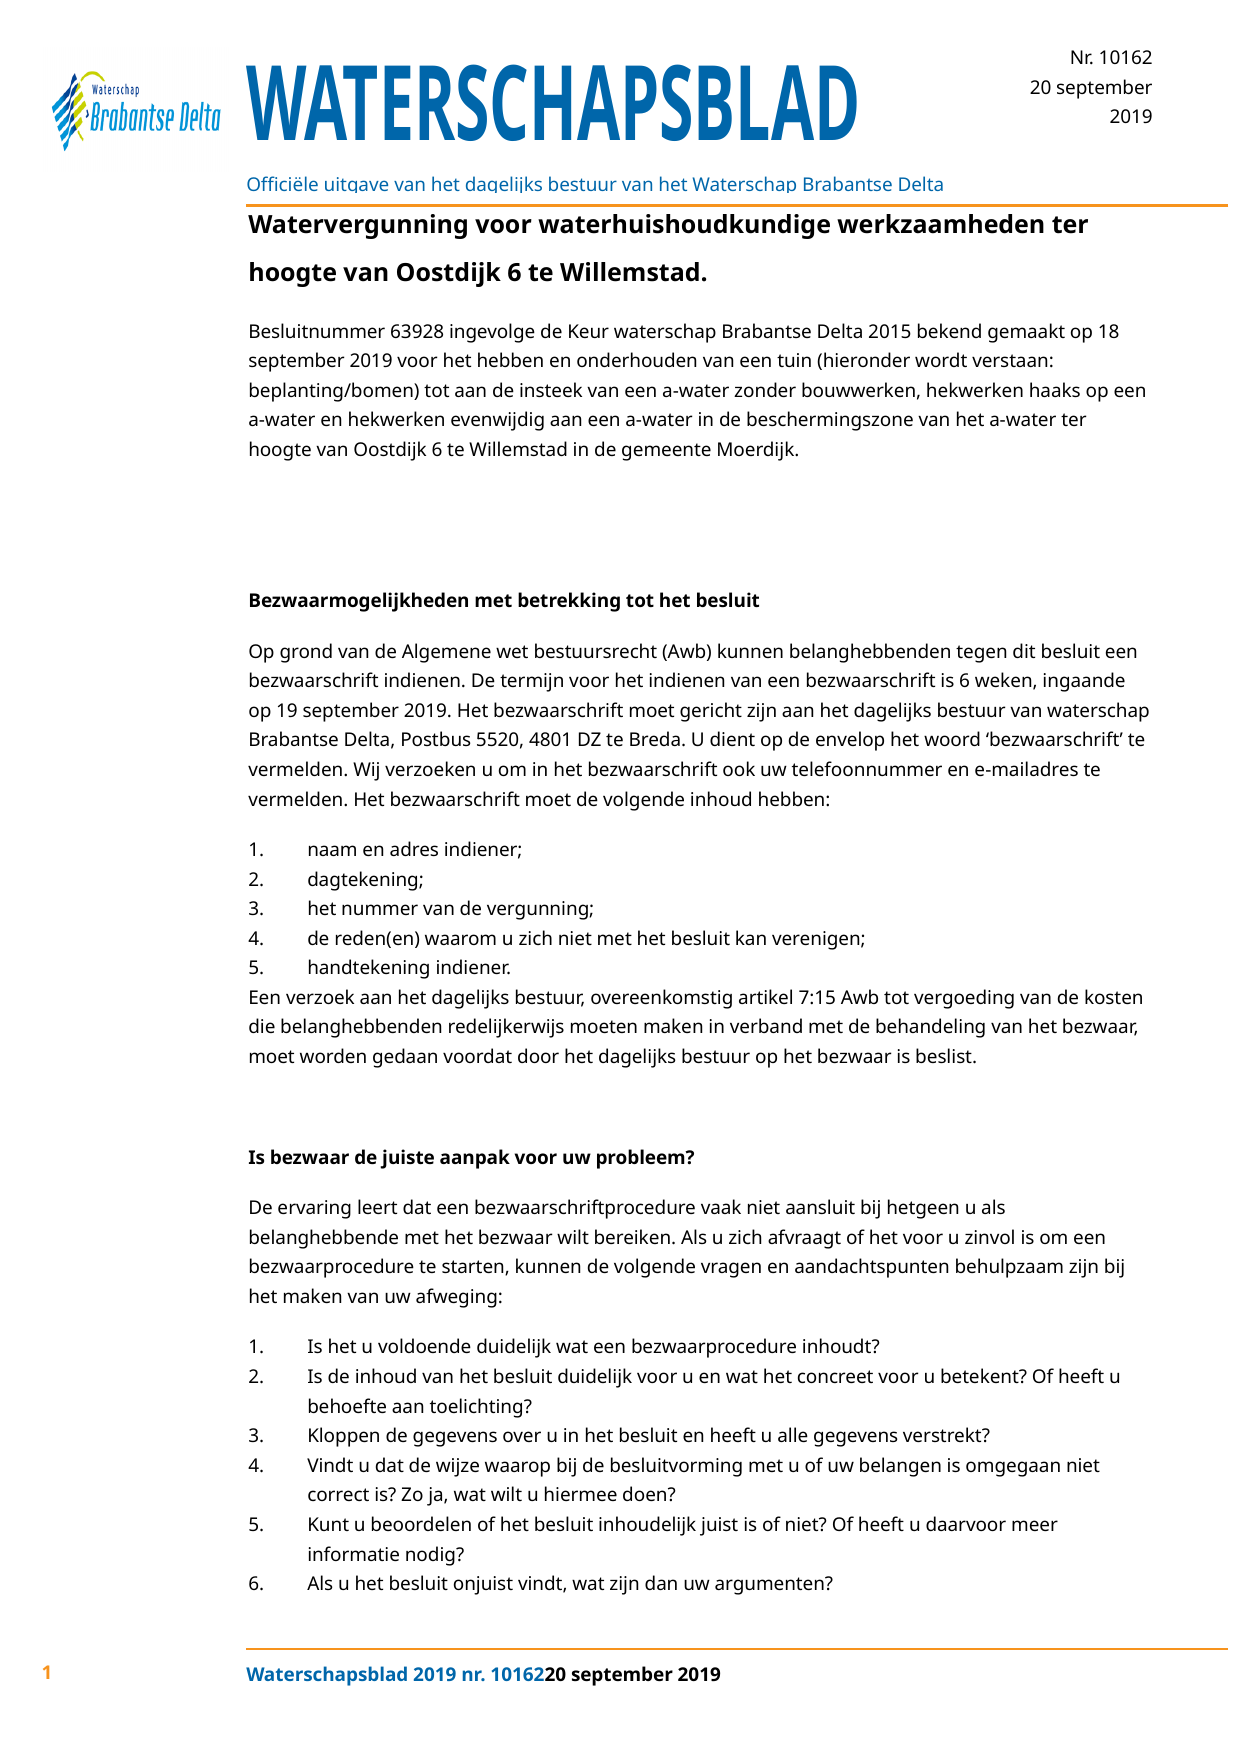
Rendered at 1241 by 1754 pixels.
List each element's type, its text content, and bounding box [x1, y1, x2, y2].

list Vindt u dat de wijze waarop bij de besluitvorming met u of uw belangen is omgegaan niet correct is? Zo ja, wat wilt u hiermee doen? [248, 1452, 1152, 1507]
text De ervaring leert dat een bezwaarschriftprocedure vaak niet aansluit bij hetgeen u als belanghebbende met het bezwaar wilt bereiken. Als u zich afvraagt of het voor u zinvol is om een bezwaarprocedure te starten, kunnen de volgende vragen en aandachtspunten behulpzaam zijn bij het maken van uw afweging: [248, 1194, 1152, 1309]
list Is het u voldoende duidelijk wat een bezwaarprocedure inhoudt? [248, 1334, 1152, 1359]
list handtekening indiener. [248, 954, 1152, 980]
text Watervergunning voor waterhuishoudkundige werkzaamheden ter hoogte van Oostdijk 6 te Willemstad. [248, 207, 1152, 288]
text Besluitnummer 63928 ingevolge de Keur waterschap Brabantse Delta 2015 bekend gemaakt op 18 september 2019 voor het hebben en onderhouden van een tuin (hieronder wordt verstaan: beplanting/bomen) tot aan de insteek van een a-water zonder bouwwerken, hekwerken haaks op een a-water en hekwerken evenwijdig aan een a-water in de beschermingszone van het a-water ter hoogte van Oostdijk 6 te Willemstad in de gemeente Moerdijk. [248, 318, 1152, 462]
list het nummer van de vergunning; [248, 895, 1152, 921]
list Kloppen de gegevens over u in het besluit en heeft u alle gegevens verstrekt? [248, 1422, 1152, 1448]
list Kunt u beoordelen of het besluit inhoudelijk juist is of niet? Of heeft u daarvoor meer informatie nodig? [248, 1511, 1152, 1567]
text Bezwaarmogelijkheden met betrekking tot het besluit [248, 587, 1152, 613]
list dagtekening; [248, 866, 1152, 892]
list Is de inhoud van het besluit duidelijk voor u en wat het concreet voor u betekent? Of heeft u behoefte aan toelichting? [248, 1363, 1152, 1419]
list de reden(en) waarom u zich niet met het besluit kan verenigen; [248, 925, 1152, 951]
list Als u het besluit onjuist vindt, wat zijn dan uw argumenten? [248, 1570, 1152, 1596]
text Een verzoek aan het dagelijks bestuur, overeenkomstig artikel 7:15 Awb tot vergoeding van de kosten die belanghebbenden redelijkerwijs moeten maken in verband met de behandeling van het bezwaar, moet worden gedaan voordat door het dagelijks bestuur op het bezwaar is beslist. [248, 984, 1152, 1069]
list naam en adres indiener; [248, 836, 1152, 862]
text Is bezwaar de juiste aanpak voor uw probleem? [248, 1144, 1152, 1170]
text Op grond van de Algemene wet bestuursrecht (Awb) kunnen belanghebbenden tegen dit besluit een bezwaarschrift indienen. De termijn voor het indienen van een bezwaarschrift is 6 weken, ingaande op 19 september 2019. Het bezwaarschrift moet gericht zijn aan het dagelijks bestuur van waterschap Brabantse Delta, Postbus 5520, 4801 DZ te Breda. U dient op de envelop het woord ‘bezwaarschrift’ te vermelden. Wij verzoeken u om in het bezwaarschrift ook uw telefoonnummer en e‑mailadres te vermelden. Het bezwaarschrift moet de volgende inhoud hebben: [248, 638, 1152, 812]
picture [41, 47, 231, 172]
